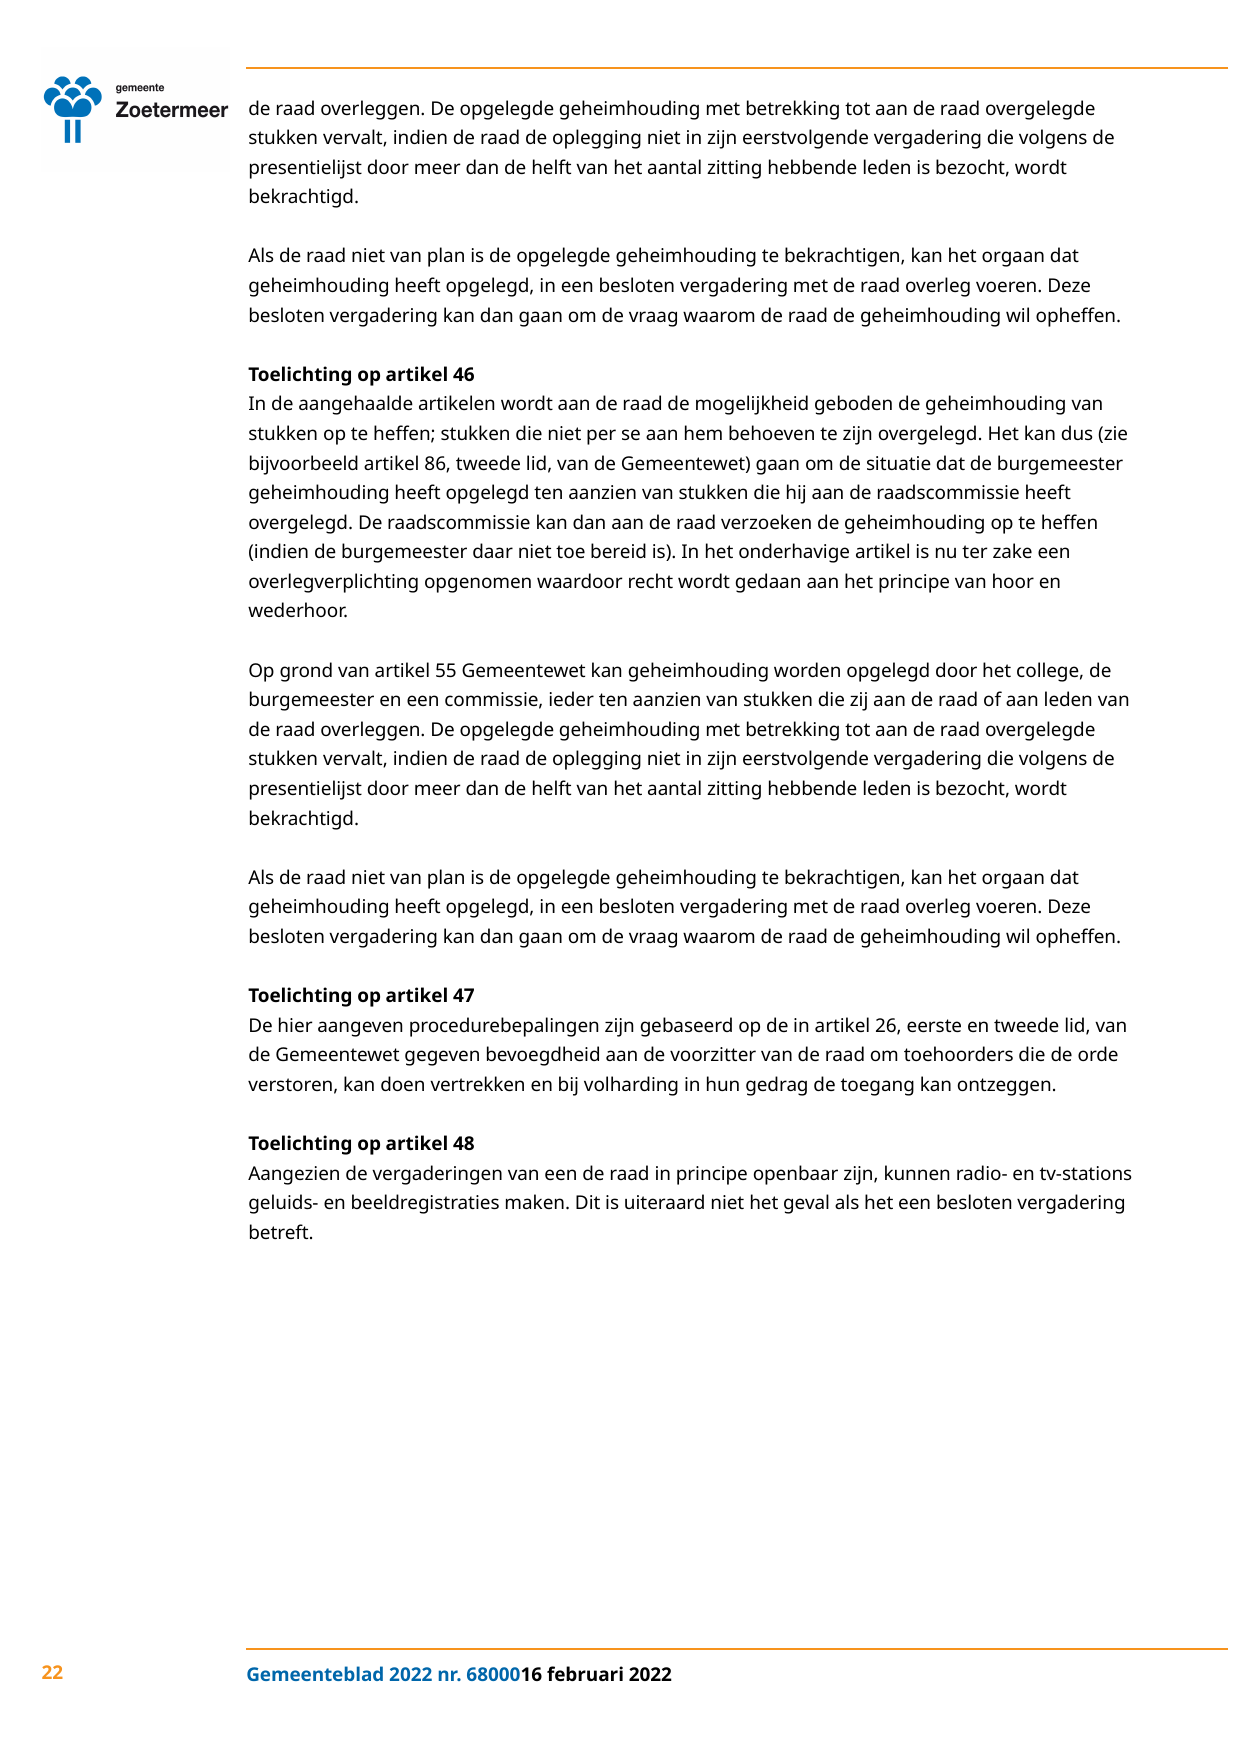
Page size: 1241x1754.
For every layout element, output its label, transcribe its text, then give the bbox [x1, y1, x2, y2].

text Aangezien de vergaderingen van een de raad in principe openbaar zijn, kunnen radio- en tv-stations geluids- en beeldregistraties maken. Dit is uiteraard niet het geval als het een besloten vergadering betreft. [248, 1160, 1152, 1245]
text de raad overleggen. De opgelegde geheimhouding met betrekking tot aan de raad overgelegde stukken vervalt, indien de raad de oplegging niet in zijn eerstvolgende vergadering die volgens de presentielijst door meer dan de helft van het aantal zitting hebbende leden is bezocht, wordt bekrachtigd. [248, 95, 1152, 209]
picture [41, 47, 231, 172]
text In de aangehaalde artikelen wordt aan de raad de mogelijkheid geboden de geheimhouding van stukken op te heffen; stukken die niet per se aan hem behoeven te zijn overgelegd. Het kan dus (zie bijvoorbeeld artikel 86, tweede lid, van de Gemeentewet) gaan om de situatie dat de burgemeester geheimhouding heeft opgelegd ten aanzien van stukken die hij aan de raadscommissie heeft overgelegd. De raadscommissie kan dan aan de raad verzoeken de geheimhouding op te heffen (indien de burgemeester daar niet toe bereid is). In het onderhavige artikel is nu ter zake een overlegverplichting opgenomen waardoor recht wordt gedaan aan het principe van hoor en wederhoor. [248, 391, 1152, 623]
text Toelichting op artikel 48 [248, 1130, 1152, 1156]
text Op grond van artikel 55 Gemeentewet kan geheimhouding worden opgelegd door het college, de burgemeester en een commissie, ieder ten aanzien van stukken die zij aan de raad of aan leden van de raad overleggen. De opgelegde geheimhouding met betrekking tot aan de raad overgelegde stukken vervalt, indien de raad de oplegging niet in zijn eerstvolgende vergadering die volgens de presentielijst door meer dan de helft van het aantal zitting hebbende leden is bezocht, wordt bekrachtigd. [248, 657, 1152, 831]
text De hier aangeven procedurebepalingen zijn gebaseerd op de in artikel 26, eerste en tweede lid, van de Gemeentewet gegeven bevoegdheid aan de voorzitter van de raad om toehoorders die de orde verstoren, kan doen vertrekken en bij volharding in hun gedrag de toegang kan ontzeggen. [248, 1012, 1152, 1097]
text Toelichting op artikel 47 [248, 982, 1152, 1008]
text Als de raad niet van plan is de opgelegde geheimhouding te bekrachtigen, kan het orgaan dat geheimhouding heeft opgelegd, in een besloten vergadering met de raad overleg voeren. Deze besloten vergadering kan dan gaan om de vraag waarom de raad de geheimhouding wil opheffen. [248, 864, 1152, 949]
text Als de raad niet van plan is de opgelegde geheimhouding te bekrachtigen, kan het orgaan dat geheimhouding heeft opgelegd, in een besloten vergadering met de raad overleg voeren. Deze besloten vergadering kan dan gaan om de vraag waarom de raad de geheimhouding wil opheffen. [248, 243, 1152, 328]
text Toelichting op artikel 46 [248, 361, 1152, 387]
